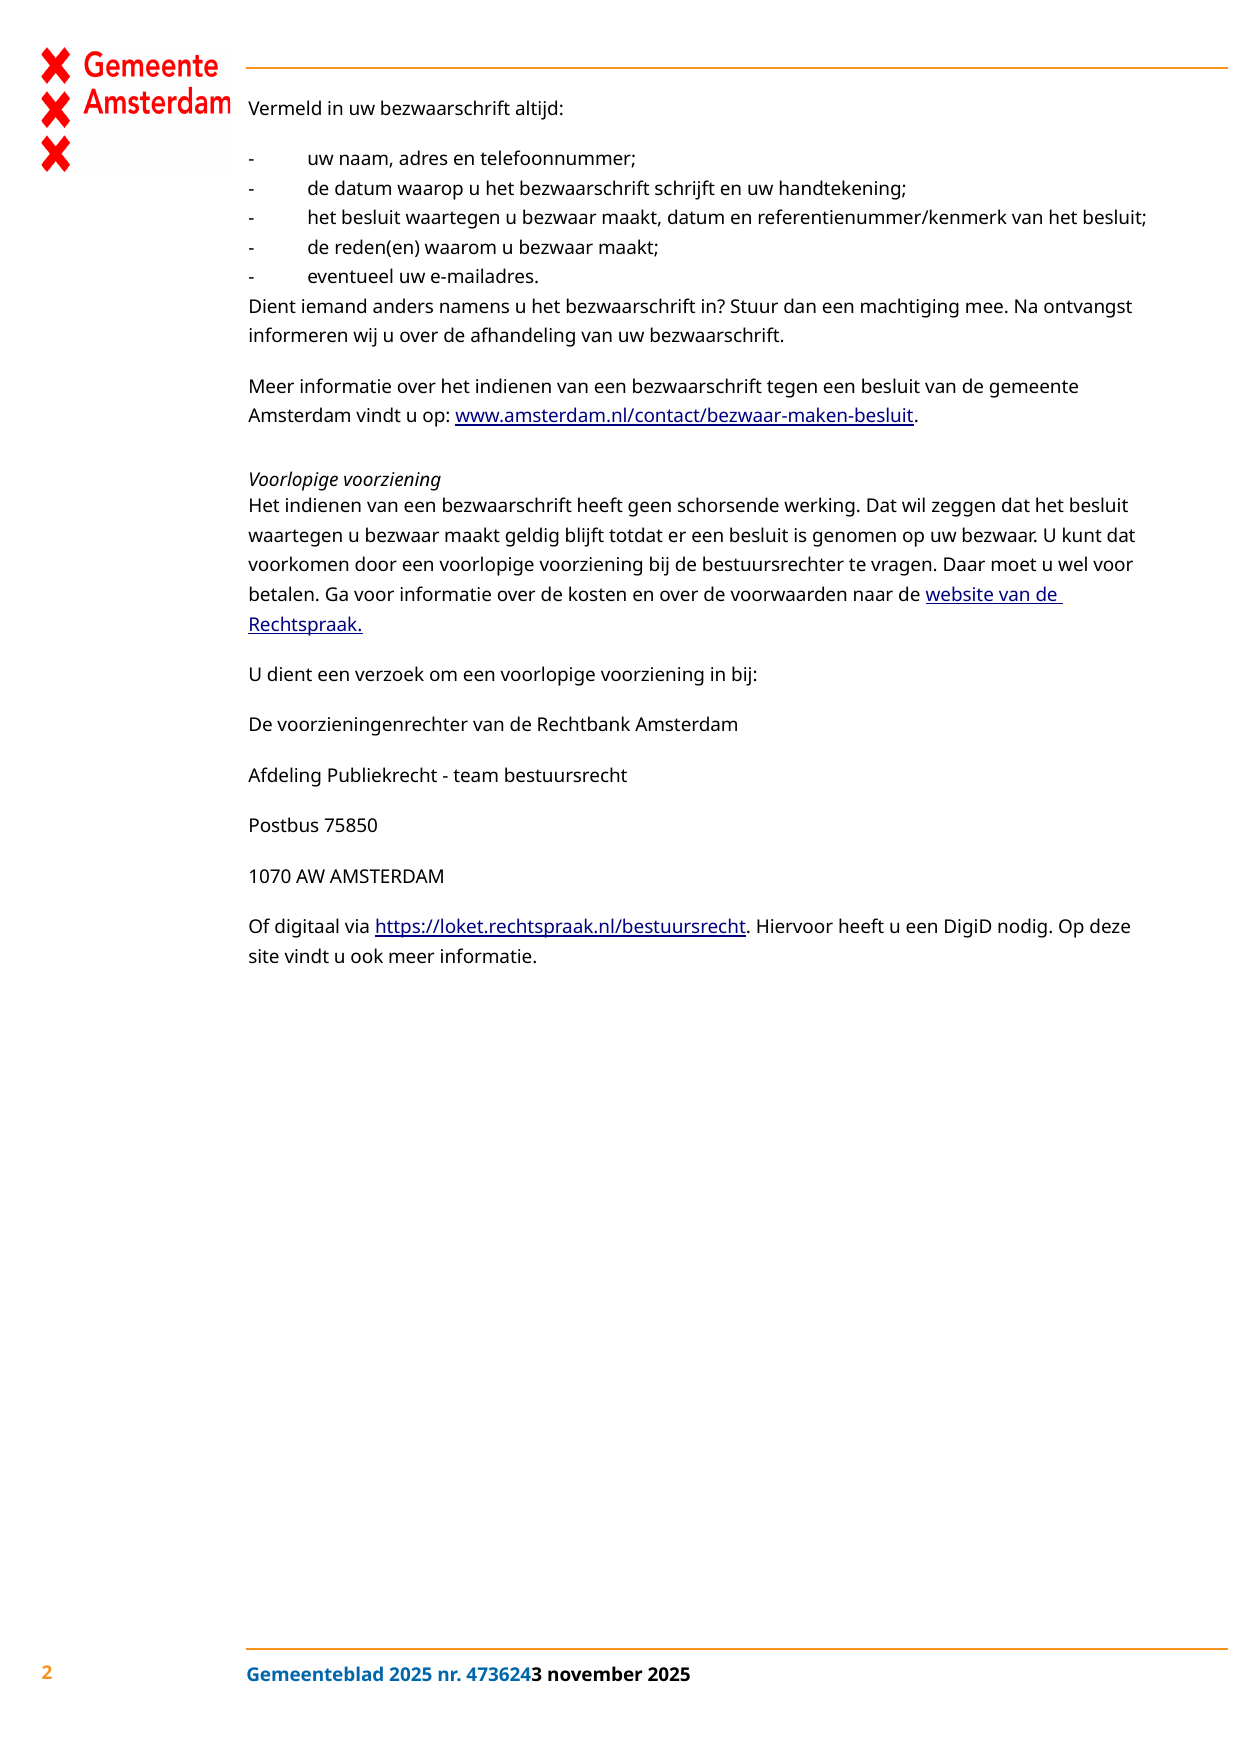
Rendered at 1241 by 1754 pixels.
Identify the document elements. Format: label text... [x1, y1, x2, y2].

list het besluit waartegen u bezwaar maakt, datum en referentienummer/kenmerk van het besluit; [248, 204, 1152, 230]
list de datum waarop u het bezwaarschrift schrijft en uw handtekening; [248, 175, 1152, 201]
text Voorlopige voorziening [248, 467, 1152, 492]
text U dient een verzoek om een voorlopige voorziening in bij: [248, 661, 1152, 687]
text Vermeld in uw bezwaarschrift altijd: [248, 95, 1152, 121]
text Postbus 75850 [248, 812, 1152, 838]
list de reden(en) waarom u bezwaar maakt; [248, 234, 1152, 260]
text Of digitaal via https://loket.rechtspraak.nl/bestuursrecht. Hiervoor heeft u een DigiD nodig. Op deze site vindt u ook meer informatie. [248, 913, 1152, 968]
text Het indienen van een bezwaarschrift heeft geen schorsende werking. Dat wil zeggen dat het besluit waartegen u bezwaar maakt geldig blijft totdat er een besluit is genomen op uw bezwaar. U kunt dat voorkomen door een voorlopige voorziening bij de bestuursrechter te vragen. Daar moet u wel voor betalen. Ga voor informatie over de kosten en over de voorwaarden naar de website van de Rechtspraak. [248, 492, 1152, 636]
text Afdeling Publiekrecht - team bestuursrecht [248, 762, 1152, 788]
text 1070 AW AMSTERDAM [248, 863, 1152, 888]
list eventueel uw e-mailadres. [248, 263, 1152, 289]
text Meer informatie over het indienen van een bezwaarschrift tegen een besluit van de gemeente Amsterdam vindt u op: www.amsterdam.nl/contact/bezwaar-maken-besluit. [248, 373, 1152, 428]
list uw naam, adres en telefoonnummer; [248, 145, 1152, 171]
text Dient iemand anders namens u het bezwaarschrift in? Stuur dan een machtiging mee. Na ontvangst informeren wij u over de afhandeling van uw bezwaarschrift. [248, 293, 1152, 348]
picture [41, 47, 231, 172]
text De voorzieningenrechter van de Rechtbank Amsterdam [248, 712, 1152, 737]
